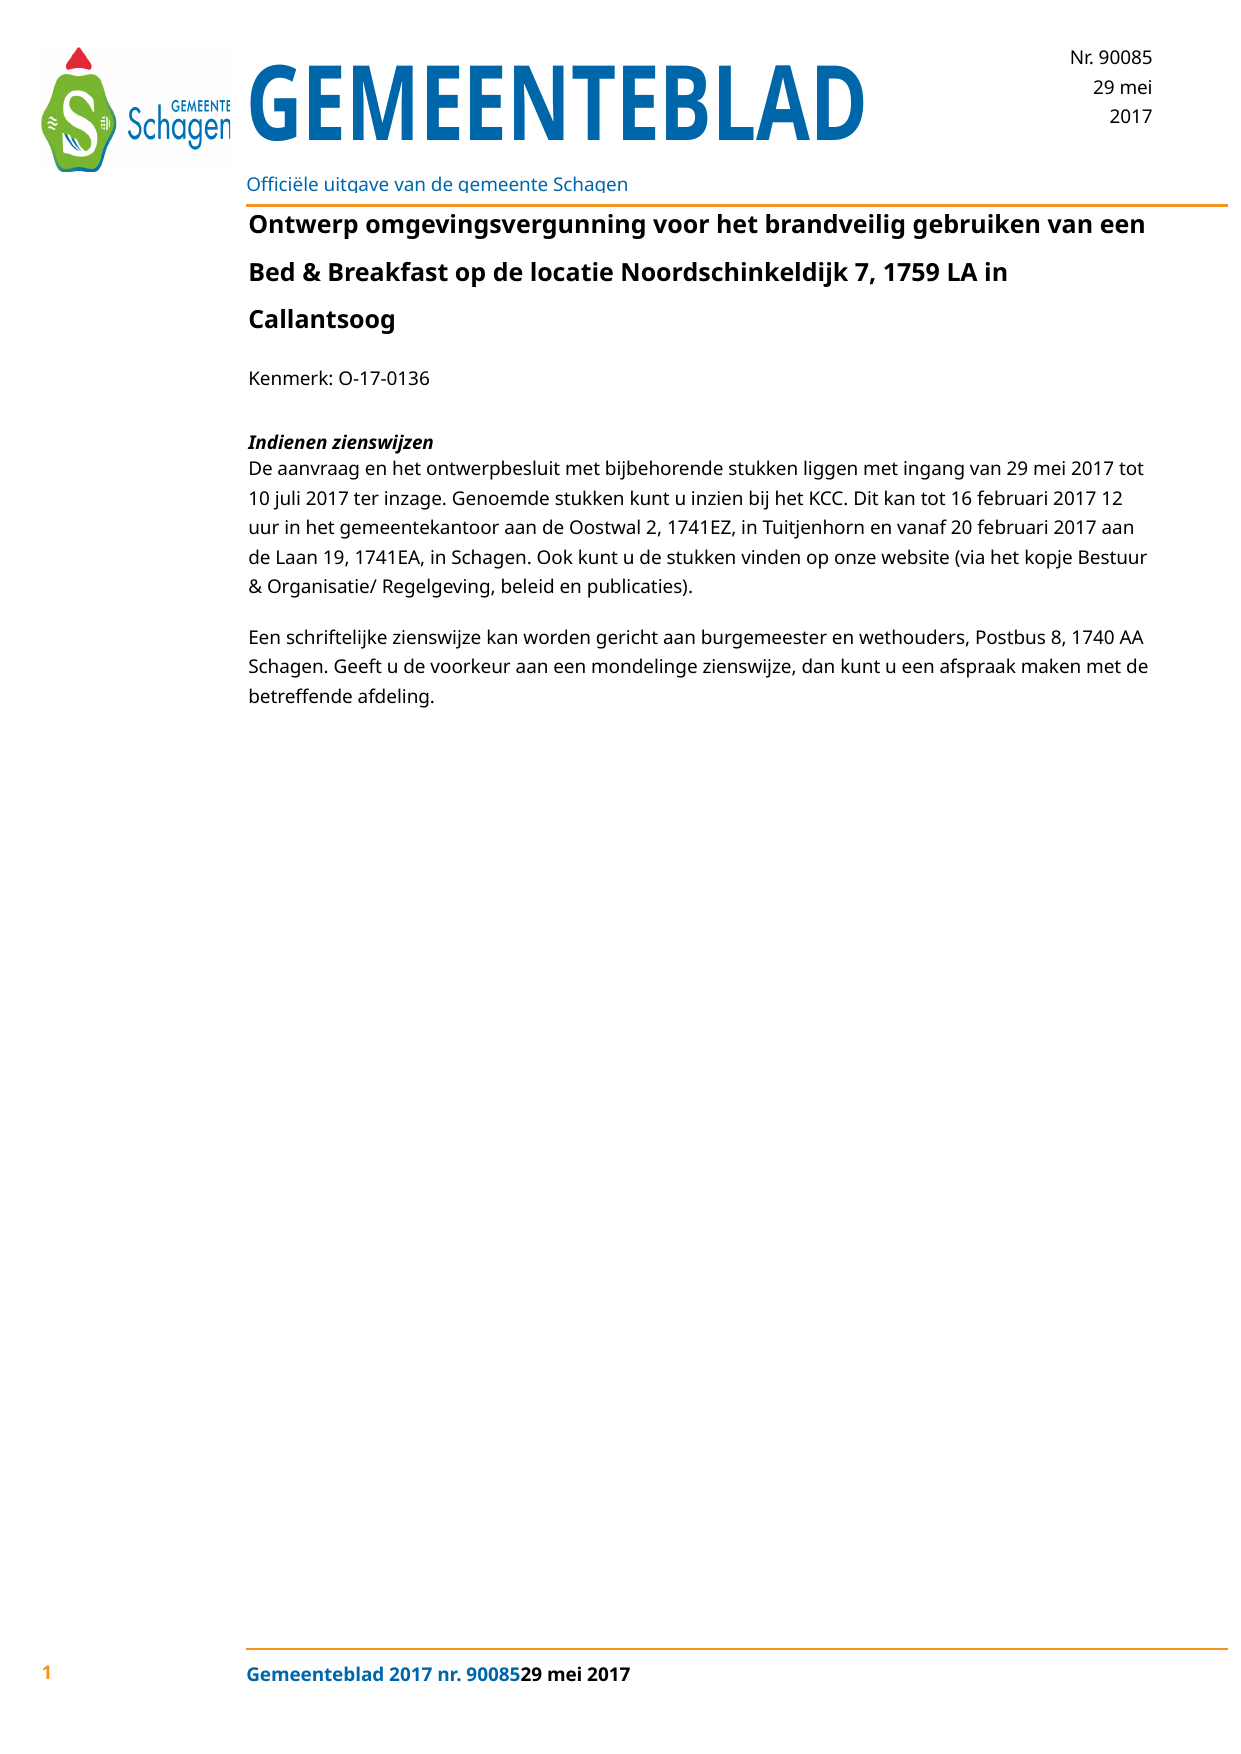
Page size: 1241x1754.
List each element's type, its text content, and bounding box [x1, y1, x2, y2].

text Indienen zienswijzen [248, 429, 1152, 455]
text Een schriftelijke zienswijze kan worden gericht aan burgemeester en wethouders, Postbus 8, 1740 AA Schagen. Geeft u de voorkeur aan een mondelinge zienswijze, dan kunt u een afspraak maken met de betreffende afdeling. [248, 624, 1152, 709]
text Kenmerk: O-17-0136 [248, 366, 1152, 391]
picture [41, 47, 231, 172]
text Ontwerp omgevingsvergunning voor het brandveilig gebruiken van een Bed & Breakfast op de locatie Noordschinkeldijk 7, 1759 LA in Callantsoog [248, 207, 1152, 336]
text De aanvraag en het ontwerpbesluit met bijbehorende stukken liggen met ingang van 29 mei 2017 tot 10 juli 2017 ter inzage. Genoemde stukken kunt u inzien bij het KCC. Dit kan tot 16 februari 2017 12 uur in het gemeentekantoor aan de Oostwal 2, 1741EZ, in Tuitjenhorn en vanaf 20 februari 2017 aan de Laan 19, 1741EA, in Schagen. Ook kunt u de stukken vinden op onze website (via het kopje Bestuur & Organisatie/ Regelgeving, beleid en publicaties). [248, 455, 1152, 599]
